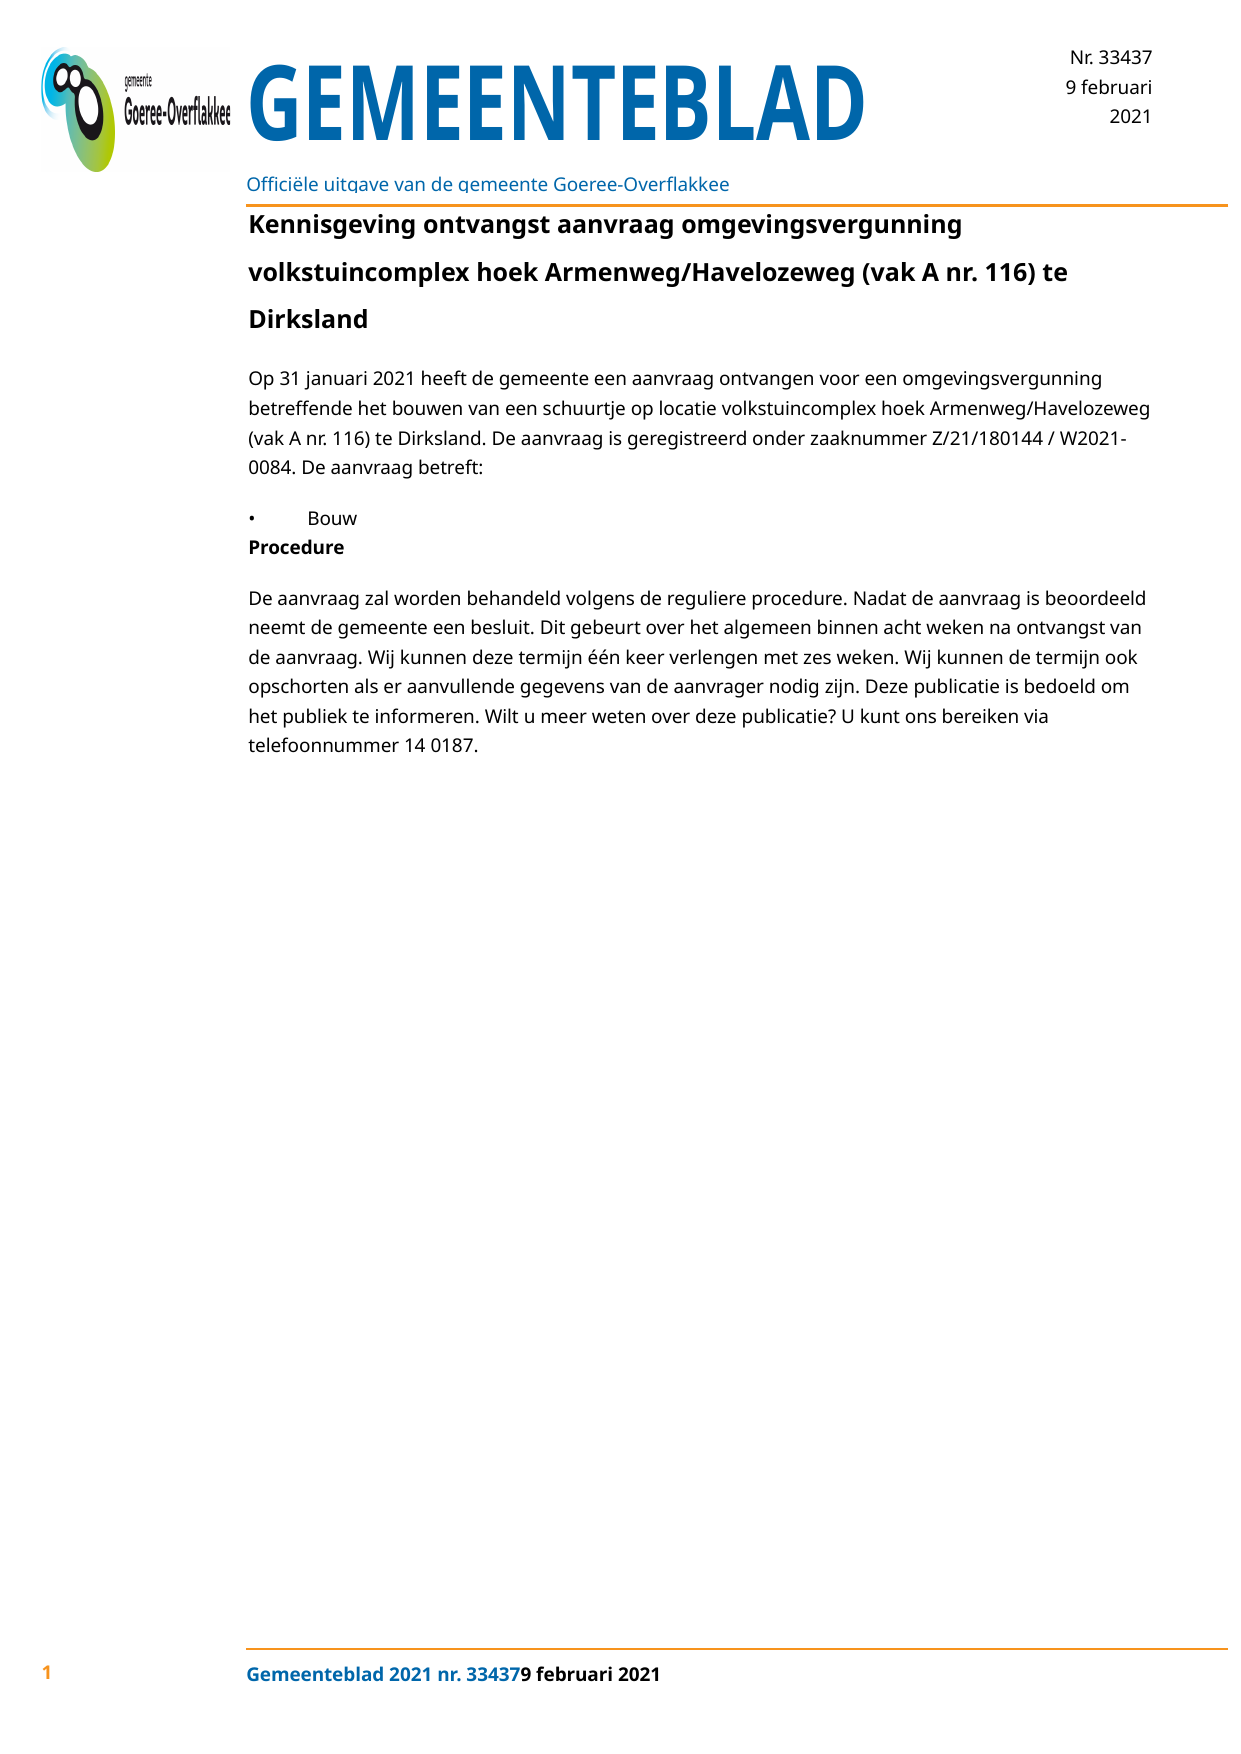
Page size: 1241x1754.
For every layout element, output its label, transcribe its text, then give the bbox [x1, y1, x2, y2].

text De aanvraag zal worden behandeld volgens de reguliere procedure. Nadat de aanvraag is beoordeeld neemt de gemeente een besluit. Dit gebeurt over het algemeen binnen acht weken na ontvangst van de aanvraag. Wij kunnen deze termijn één keer verlengen met zes weken. Wij kunnen de termijn ook opschorten als er aanvullende gegevens van de aanvrager nodig zijn. Deze publicatie is bedoeld om het publiek te informeren. Wilt u meer weten over deze publicatie? U kunt ons bereiken via telefoonnummer 14 0187. [248, 585, 1152, 758]
picture [41, 47, 231, 172]
text Kennisgeving ontvangst aanvraag omgevingsvergunning volkstuincomplex hoek Armenweg/Havelozeweg (vak A nr. 116) te Dirksland [248, 207, 1152, 336]
text Procedure [248, 534, 1152, 560]
text Op 31 januari 2021 heeft de gemeente een aanvraag ontvangen voor een omgevingsvergunning betreffende het bouwen van een schuurtje op locatie volkstuincomplex hoek Armenweg/Havelozeweg (vak A nr. 116) te Dirksland. De aanvraag is geregistreerd onder zaaknummer Z/21/180144 / W2021-0084. De aanvraag betreft: [248, 366, 1152, 480]
list Bouw [248, 505, 1152, 530]
